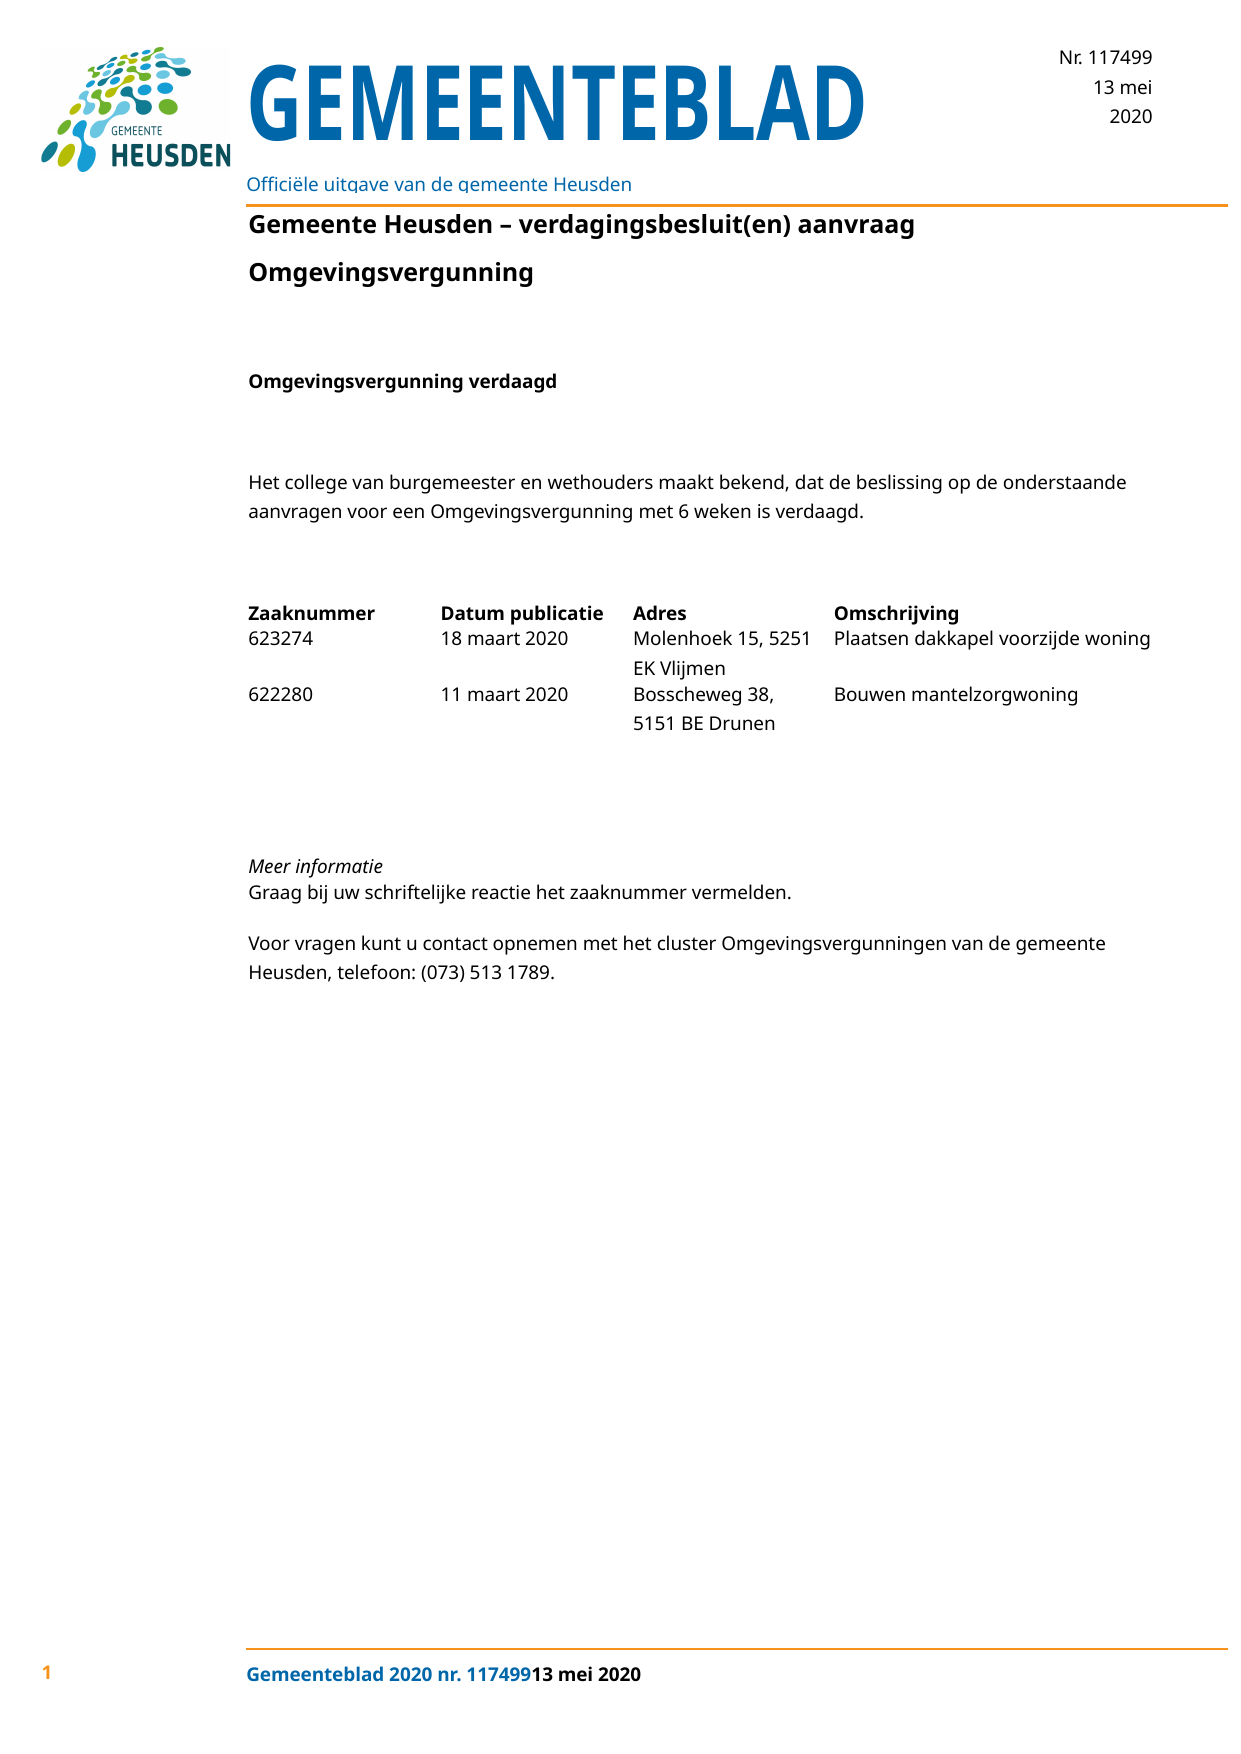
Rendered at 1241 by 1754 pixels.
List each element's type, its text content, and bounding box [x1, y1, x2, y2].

table_cell 623274 [248, 625, 440, 681]
table_cell Bosscheweg 38, 5151 BE Drunen [633, 681, 834, 736]
picture [41, 47, 231, 172]
text Voor vragen kunt u contact opnemen met het cluster Omgevingsvergunningen van de gemeente Heusden, telefoon: (073) 513 1789. [248, 930, 1152, 985]
table_header Zaaknummer [248, 600, 440, 625]
text Graag bij uw schriftelijke reactie het zaaknummer vermelden. [248, 879, 1152, 905]
table_cell 18 maart 2020 [440, 625, 633, 681]
table_cell 11 maart 2020 [440, 681, 633, 736]
table_header Adres [633, 600, 834, 625]
text Omgevingsvergunning verdaagd [248, 368, 1152, 394]
table_header Datum publicatie [440, 600, 633, 625]
table_cell 622280 [248, 681, 440, 736]
table_cell Plaatsen dakkapel voorzijde woning [834, 625, 1152, 681]
text Het college van burgemeester en wethouders maakt bekend, dat de beslissing op de onderstaande aanvragen voor een Omgevingsvergunning met 6 weken is verdaagd. [248, 469, 1152, 524]
text Gemeente Heusden – verdagingsbesluit(en) aanvraag Omgevingsvergunning [248, 207, 1152, 288]
table_cell Molenhoek 15, 5251 EK Vlijmen [633, 625, 834, 681]
table_header Omschrijving [834, 600, 1152, 625]
text Meer informatie [248, 854, 1152, 879]
table_cell Bouwen mantelzorgwoning [834, 681, 1152, 736]
